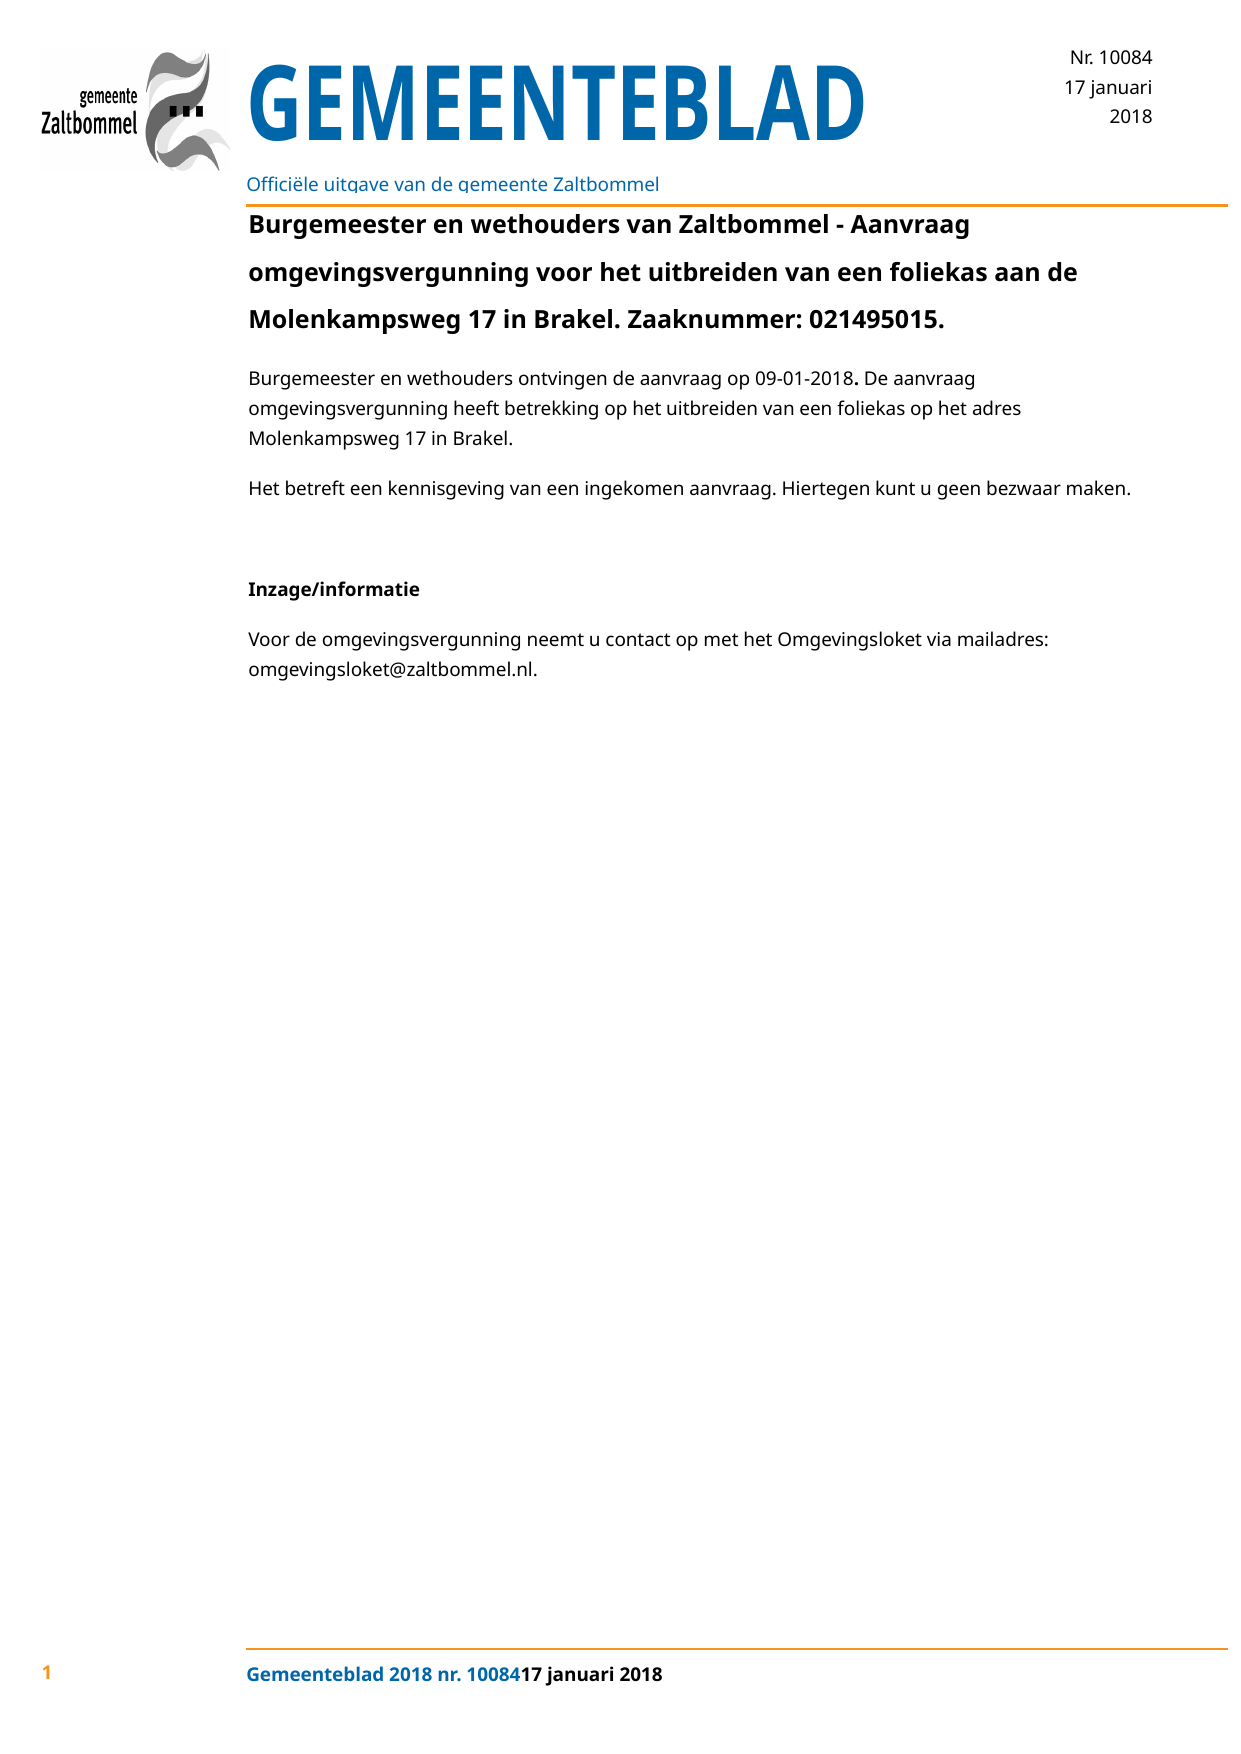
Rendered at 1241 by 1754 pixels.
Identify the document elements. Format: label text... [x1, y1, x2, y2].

text Het betreft een kennisgeving van een ingekomen aanvraag. Hiertegen kunt u geen bezwaar maken. [248, 475, 1152, 501]
picture [41, 47, 231, 172]
text Burgemeester en wethouders van Zaltbommel - Aanvraag omgevingsvergunning voor het uitbreiden van een foliekas aan de Molenkampsweg 17 in Brakel. Zaaknummer: 021495015. [248, 207, 1152, 336]
text Burgemeester en wethouders ontvingen de aanvraag op 09-01-2018. De aanvraag omgevingsvergunning heeft betrekking op het uitbreiden van een foliekas op het adres Molenkampsweg 17 in Brakel. [248, 366, 1152, 450]
text Inzage/informatie [248, 576, 1152, 602]
text Voor de omgevingsvergunning neemt u contact op met het Omgevingsloket via mailadres: omgevingsloket@zaltbommel.nl. [248, 626, 1152, 682]
